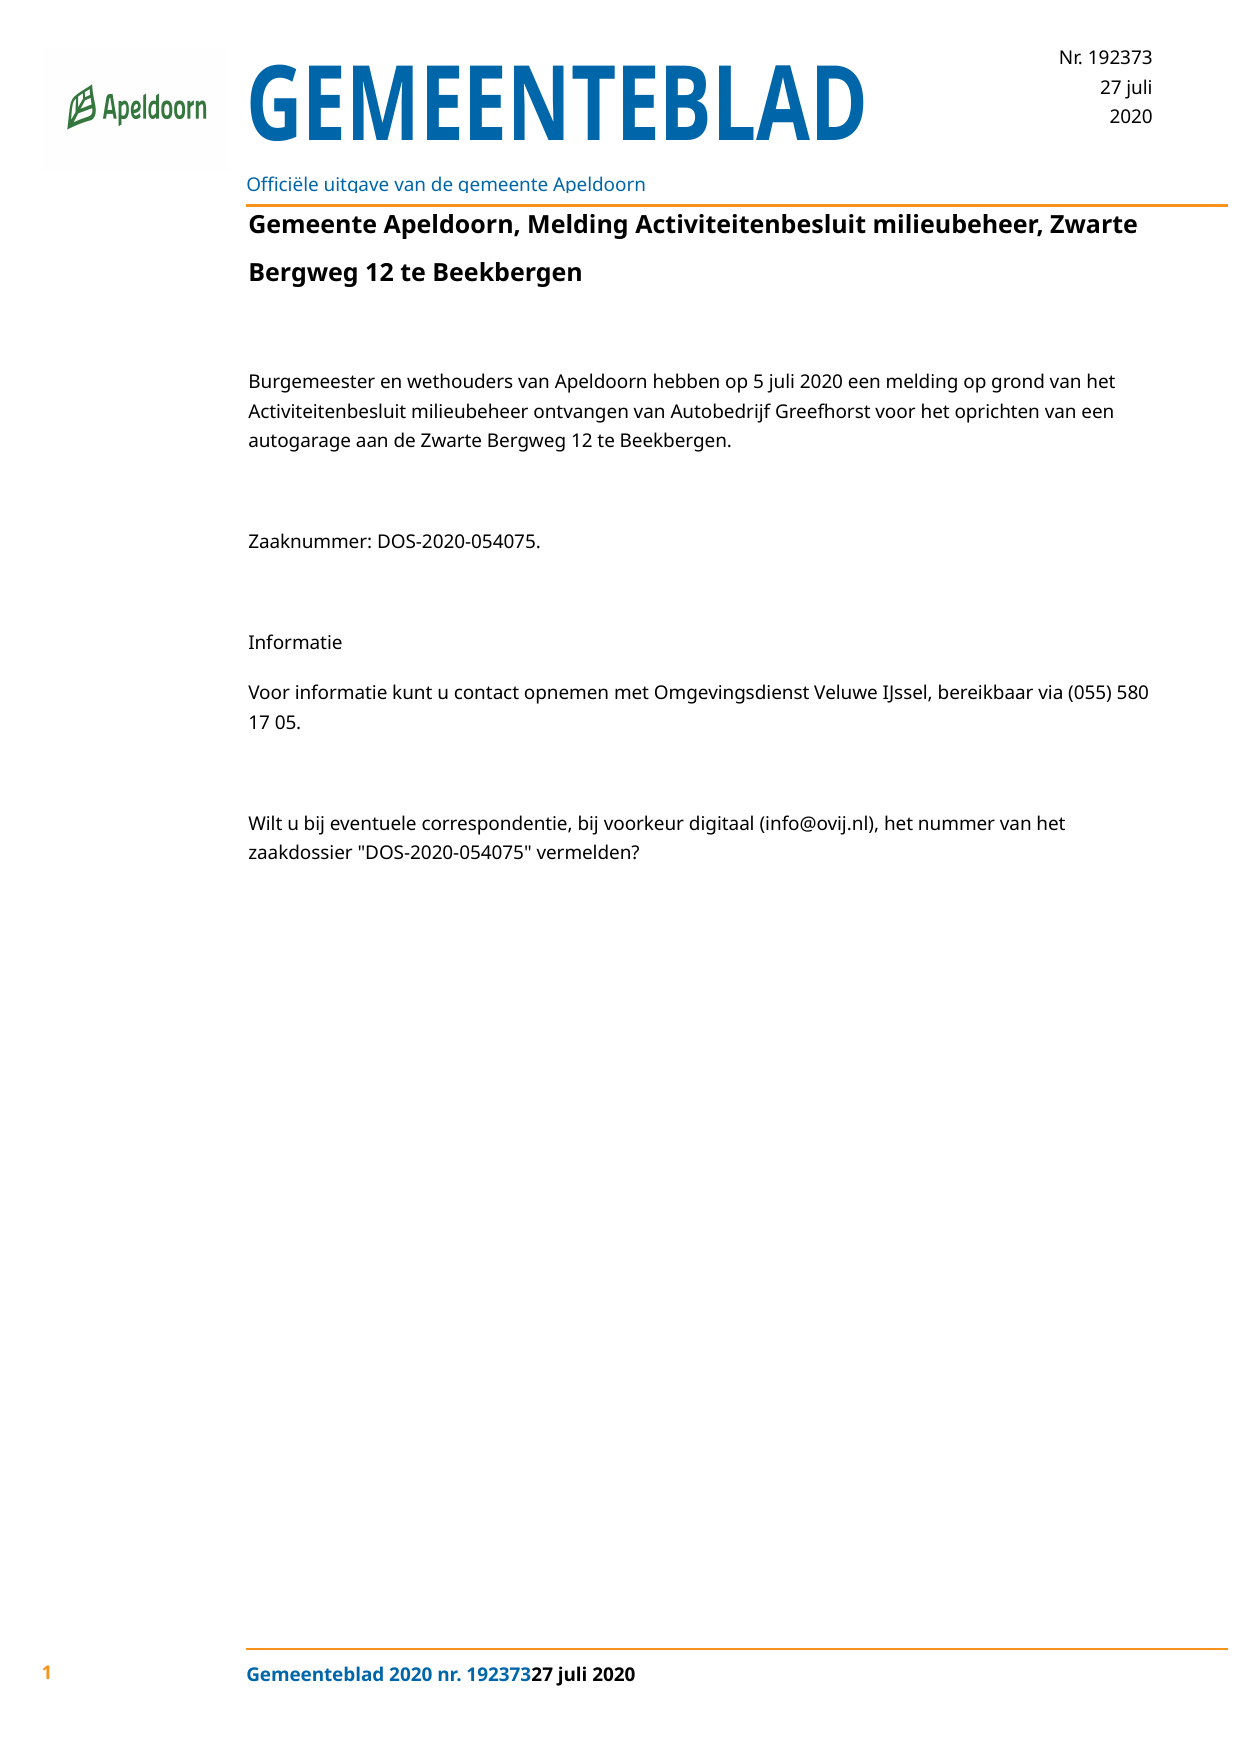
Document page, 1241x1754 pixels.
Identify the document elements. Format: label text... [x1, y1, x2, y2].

text Wilt u bij eventuele correspondentie, bij voorkeur digitaal (info@ovij.nl), het nummer van het zaakdossier "DOS-2020-054075" vermelden? [248, 810, 1152, 865]
text Voor informatie kunt u contact opnemen met Omgevingsdienst Veluwe IJssel, bereikbaar via (055) 580 17 05. [248, 679, 1152, 735]
text Gemeente Apeldoorn, Melding Activiteitenbesluit milieubeheer, Zwarte Bergweg 12 te Beekbergen [248, 207, 1152, 288]
text Informatie [248, 629, 1152, 655]
picture [41, 47, 231, 172]
text Burgemeester en wethouders van Apeldoorn hebben op 5 juli 2020 een melding op grond van het Activiteitenbesluit milieubeheer ontvangen van Autobedrijf Greefhorst voor het oprichten van een autogarage aan de Zwarte Bergweg 12 te Beekbergen. [248, 368, 1152, 453]
text Zaaknummer: DOS-2020-054075. [248, 528, 1152, 554]
